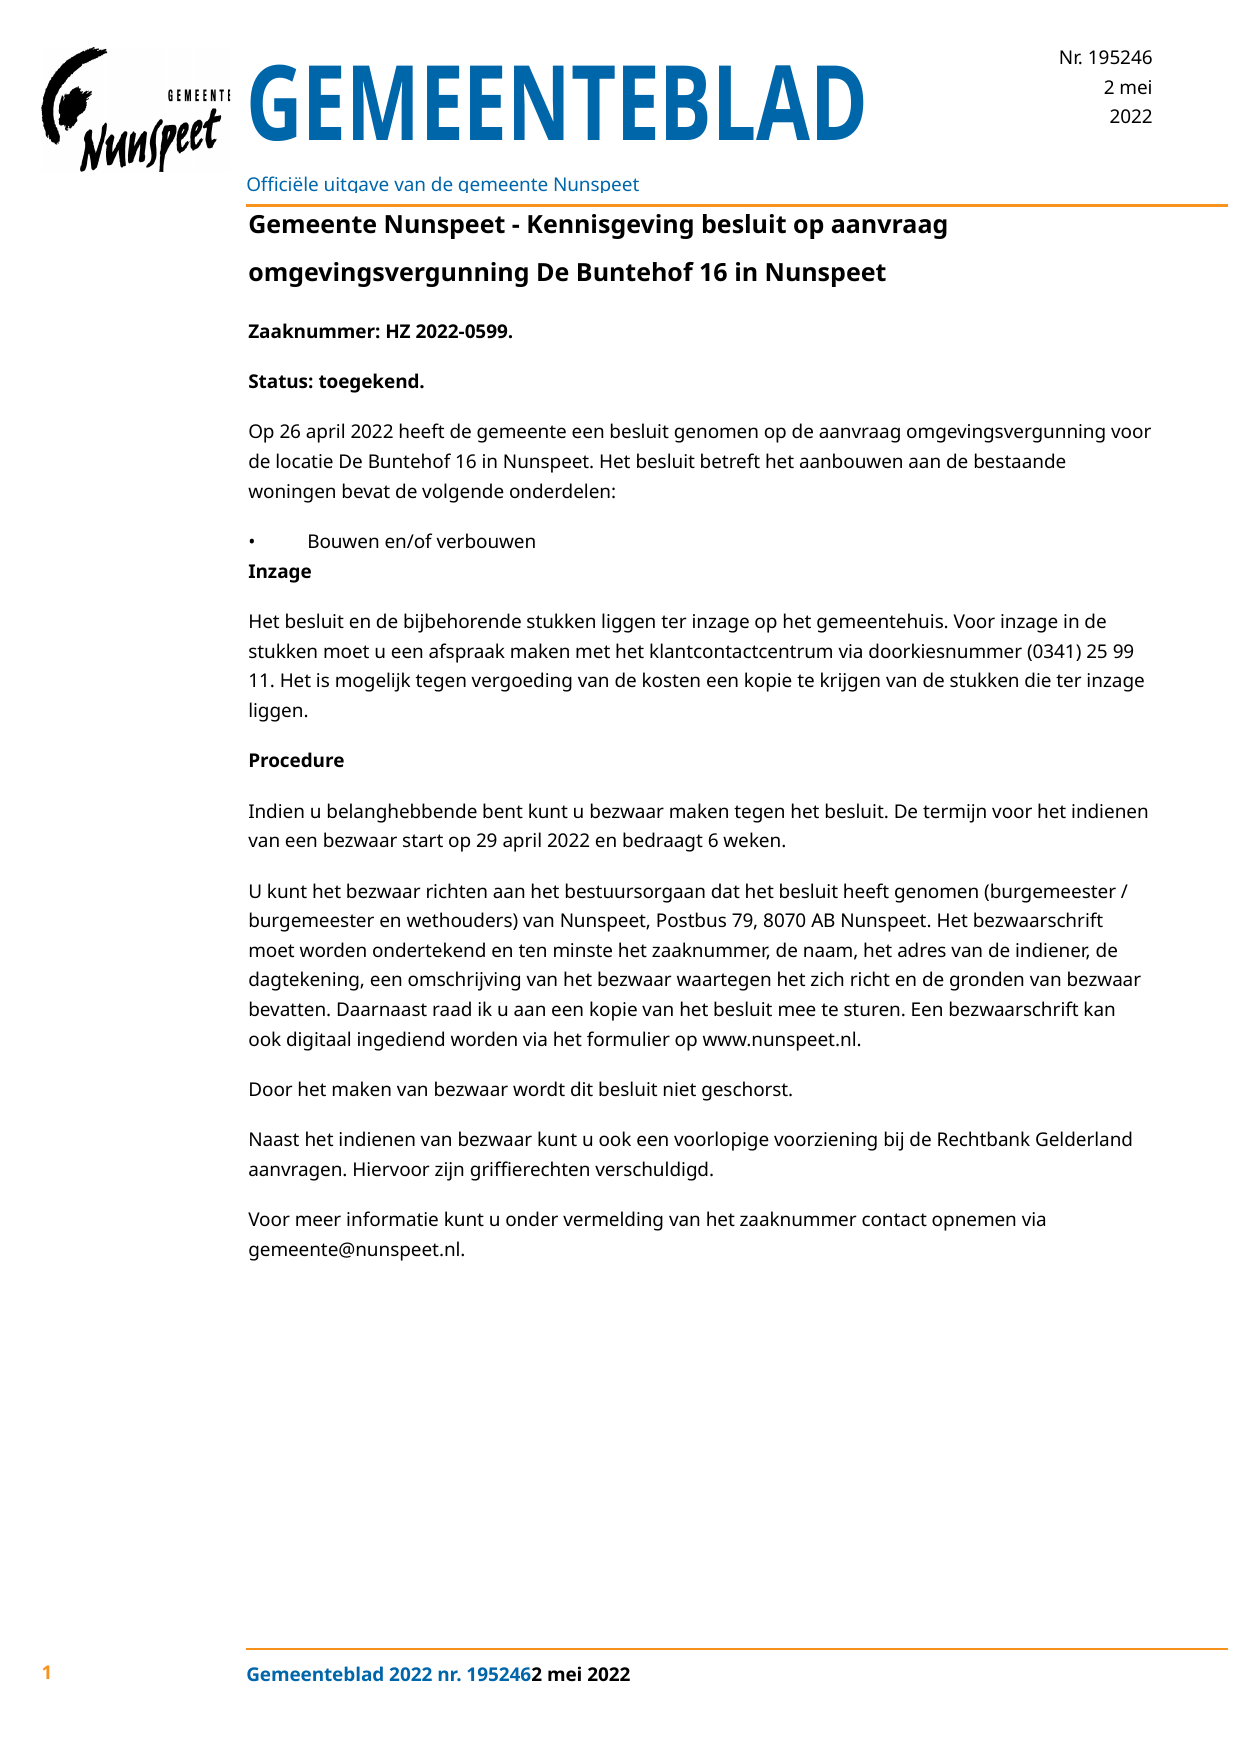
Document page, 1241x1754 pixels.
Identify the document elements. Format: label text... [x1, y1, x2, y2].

text Op 26 april 2022 heeft de gemeente een besluit genomen op de aanvraag omgevingsvergunning voor de locatie De Buntehof 16 in Nunspeet. Het besluit betreft het aanbouwen aan de bestaande woningen bevat de volgende onderdelen: [248, 419, 1152, 504]
text Status: toegekend. [248, 368, 1152, 394]
text Naast het indienen van bezwaar kunt u ook een voorlopige voorziening bij de Rechtbank Gelderland aanvragen. Hiervoor zijn griffierechten verschuldigd. [248, 1127, 1152, 1182]
text Inzage [248, 558, 1152, 584]
picture [41, 47, 231, 172]
text Procedure [248, 747, 1152, 773]
text Indien u belanghebbende bent kunt u bezwaar maken tegen het besluit. De termijn voor het indienen van een bezwaar start op 29 april 2022 en bedraagt 6 weken. [248, 798, 1152, 853]
text Zaaknummer: HZ 2022-0599. [248, 318, 1152, 344]
text Gemeente Nunspeet - Kennisgeving besluit op aanvraag omgevingsvergunning De Buntehof 16 in Nunspeet [248, 207, 1152, 288]
text Door het maken van bezwaar wordt dit besluit niet geschorst. [248, 1076, 1152, 1102]
text Voor meer informatie kunt u onder vermelding van het zaaknummer contact opnemen via gemeente@nunspeet.nl. [248, 1207, 1152, 1262]
text Het besluit en de bijbehorende stukken liggen ter inzage op het gemeentehuis. Voor inzage in de stukken moet u een afspraak maken met het klantcontactcentrum via doorkiesnummer (0341) 25 99 11. Het is mogelijk tegen vergoeding van de kosten een kopie te krijgen van de stukken die ter inzage liggen. [248, 608, 1152, 723]
list Bouwen en/of verbouwen [248, 528, 1152, 554]
text U kunt het bezwaar richten aan het bestuursorgaan dat het besluit heeft genomen (burgemeester / burgemeester en wethouders) van Nunspeet, Postbus 79, 8070 AB Nunspeet. Het bezwaarschrift moet worden ondertekend en ten minste het zaaknummer, de naam, het adres van de indiener, de dagtekening, een omschrijving van het bezwaar waartegen het zich richt en de gronden van bezwaar bevatten. Daarnaast raad ik u aan een kopie van het besluit mee te sturen. Een bezwaarschrift kan ook digitaal ingediend worden via het formulier op www.nunspeet.nl. [248, 878, 1152, 1052]
